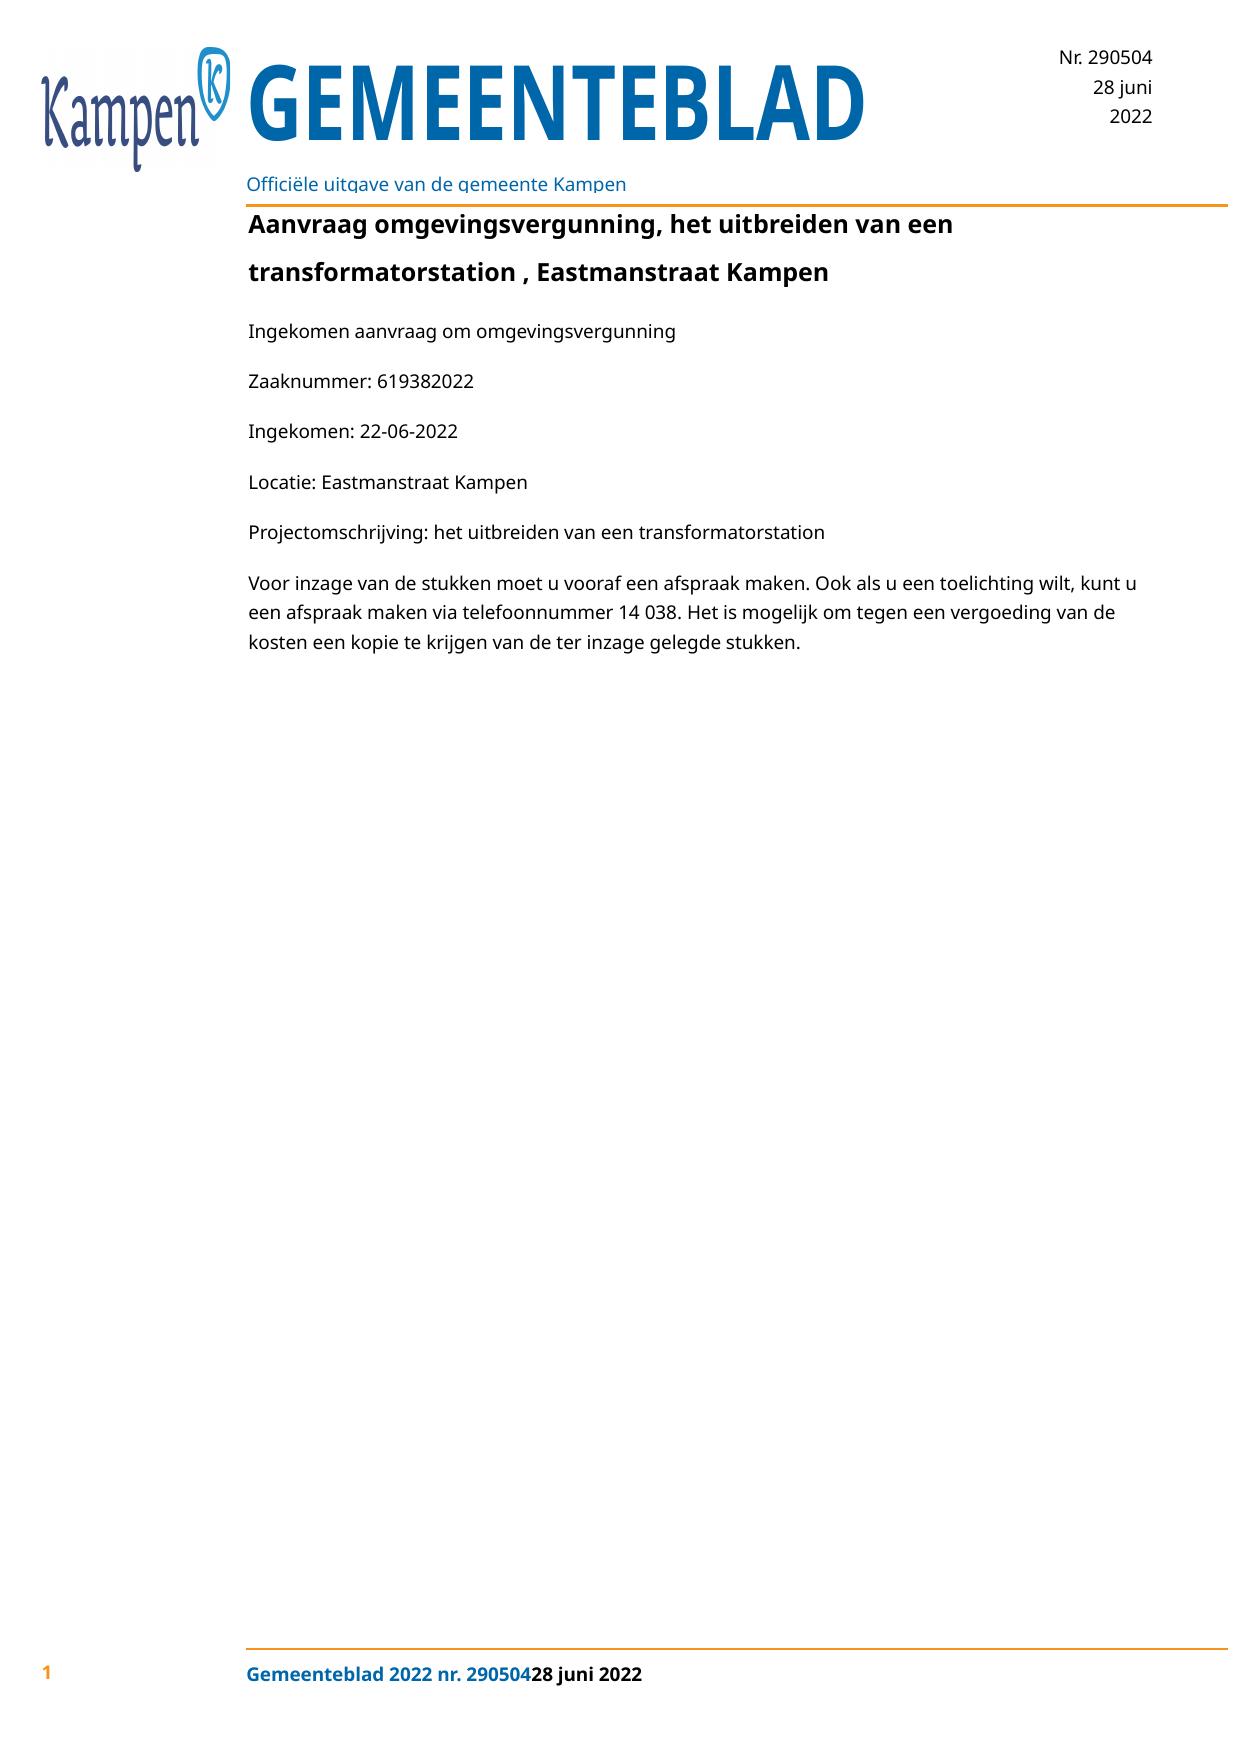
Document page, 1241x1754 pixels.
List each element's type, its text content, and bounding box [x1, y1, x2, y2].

text Ingekomen aanvraag om omgevingsvergunning [248, 318, 1152, 344]
text Voor inzage van de stukken moet u vooraf een afspraak maken. Ook als u een toelichting wilt, kunt u een afspraak maken via telefoonnummer 14 038. Het is mogelijk om tegen een vergoeding van de kosten een kopie te krijgen van de ter inzage gelegde stukken. [248, 570, 1152, 655]
text Aanvraag omgevingsvergunning, het uitbreiden van een transformatorstation , Eastmanstraat Kampen [248, 207, 1152, 288]
picture [41, 47, 231, 172]
text Projectomschrijving: het uitbreiden van een transformatorstation [248, 519, 1152, 545]
text Locatie: Eastmanstraat Kampen [248, 469, 1152, 495]
text Ingekomen: 22-06-2022 [248, 419, 1152, 444]
text Zaaknummer: 619382022 [248, 368, 1152, 394]
